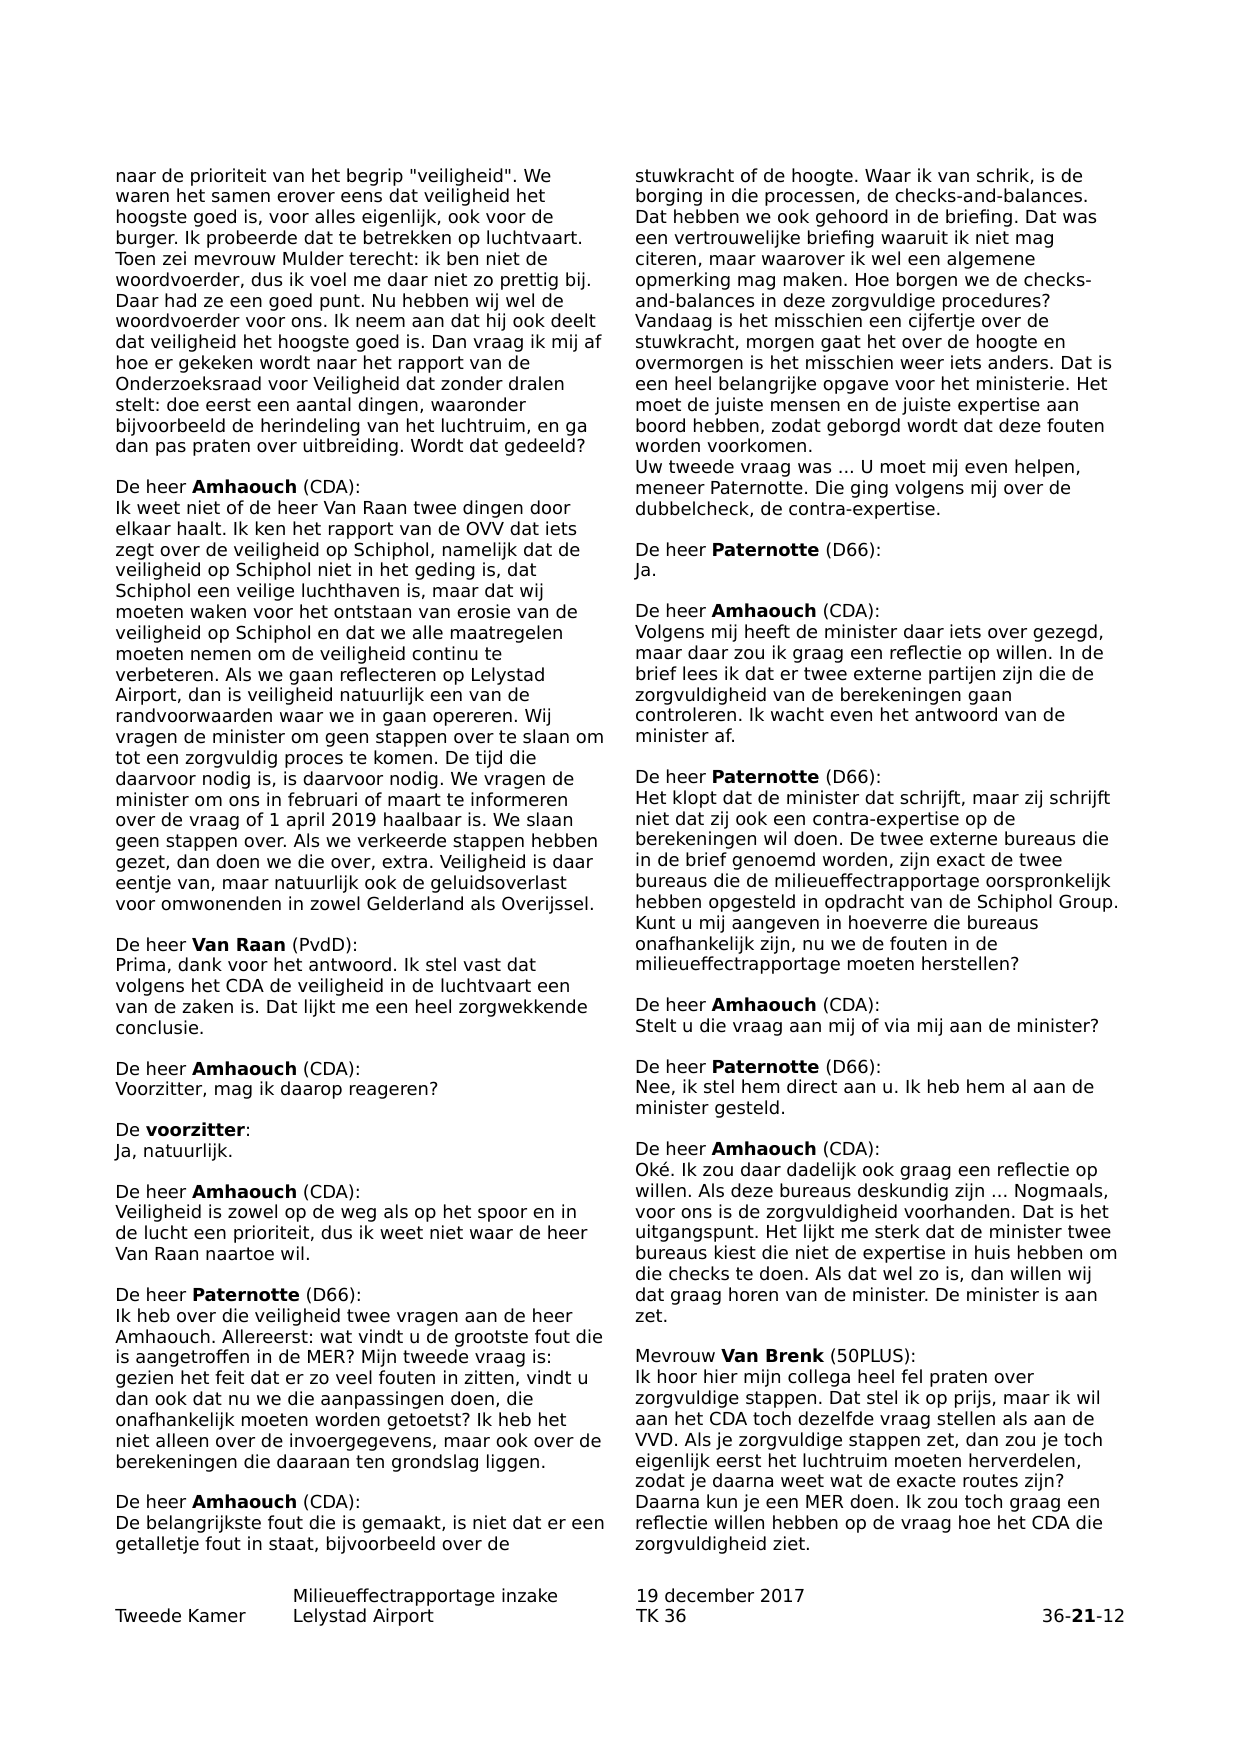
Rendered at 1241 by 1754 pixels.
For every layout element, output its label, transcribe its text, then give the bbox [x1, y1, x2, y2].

text Ja. [635, 560, 1125, 581]
text Ik heb over die veiligheid twee vragen aan de heer Amhaouch. Allereerst: wat vindt u de grootste fout die is aangetroffen in de MER? Mijn tweede vraag is: gezien het feit dat er zo veel fouten in zitten, vindt u dan ook dat nu we die aanpassingen doen, die onafhankelijk moeten worden getoetst? Ik heb het niet alleen over de invoergegevens, maar ook over de berekeningen die daaraan ten grondslag liggen. [115, 1306, 605, 1472]
text Nee, ik stel hem direct aan u. Ik heb hem al aan de minister gesteld. [635, 1077, 1125, 1119]
text Veiligheid is zowel op de weg als op het spoor en in de lucht een prioriteit, dus ik weet niet waar de heer Van Raan naartoe wil. [115, 1202, 605, 1265]
text Voorzitter, mag ik daarop reageren? [115, 1079, 605, 1100]
text Ja, natuurlijk. [115, 1141, 605, 1162]
text Uw tweede vraag was ... U moet mij even helpen, meneer Paternotte. Die ging volgens mij over de dubbelcheck, de contra-expertise. [635, 457, 1125, 519]
text Ik weet niet of de heer Van Raan twee dingen door elkaar haalt. Ik ken het rapport van de OVV dat iets zegt over de veiligheid op Schiphol, namelijk dat de veiligheid op Schiphol niet in het geding is, dat Schiphol een veilige luchthaven is, maar dat wij moeten waken voor het ontstaan van erosie van de veiligheid op Schiphol en dat we alle maatregelen moeten nemen om de veiligheid continu te verbeteren. Als we gaan reflecteren op Lelystad Airport, dan is veiligheid natuurlijk een van de randvoorwaarden waar we in gaan opereren. Wij vragen de minister om geen stappen over te slaan om tot een zorgvuldig proces te komen. De tijd die daarvoor nodig is, is daarvoor nodig. We vragen de minister om ons in februari of maart te informeren over de vraag of 1 april 2019 haalbaar is. We slaan geen stappen over. Als we verkeerde stappen hebben gezet, dan doen we die over, extra. Veiligheid is daar eentje van, maar natuurlijk ook de geluidsoverlast voor omwonenden in zowel Gelderland als Overijssel. [115, 498, 605, 914]
text De heer Amhaouch (CDA): [115, 1058, 605, 1079]
text De heer Amhaouch (CDA): [115, 477, 605, 498]
text Oké. Ik zou daar dadelijk ook graag een reflectie op willen. Als deze bureaus deskundig zijn ... Nogmaals, voor ons is de zorgvuldigheid voorhanden. Dat is het uitgangspunt. Het lijkt me sterk dat de minister twee bureaus kiest die niet de expertise in huis hebben om die checks te doen. Als dat wel zo is, dan willen wij dat graag horen van de minister. De minister is aan zet. [635, 1160, 1125, 1326]
text Stelt u die vraag aan mij of via mij aan de minister? [635, 1016, 1125, 1037]
text Ik hoor hier mijn collega heel fel praten over zorgvuldige stappen. Dat stel ik op prijs, maar ik wil aan het CDA toch dezelfde vraag stellen als aan de VVD. Als je zorgvuldige stappen zet, dan zou je toch eigenlijk eerst het luchtruim moeten herverdelen, zodat je daarna weet wat de exacte routes zijn? Daarna kun je een MER doen. Ik zou toch graag een reflectie willen hebben op de vraag hoe het CDA die zorgvuldigheid ziet. [635, 1367, 1125, 1554]
text De heer Paternotte (D66): [635, 539, 1125, 560]
text stuwkracht of de hoogte. Waar ik van schrik, is de borging in die processen, de checks-and-balances. Dat hebben we ook gehoord in de briefing. Dat was een vertrouwelijke briefing waaruit ik niet mag citeren, maar waarover ik wel een algemene opmerking mag maken. Hoe borgen we de checks-and-balances in deze zorgvuldige procedures? Vandaag is het misschien een cijfertje over de stuwkracht, morgen gaat het over de hoogte en overmorgen is het misschien weer iets anders. Dat is een heel belangrijke opgave voor het ministerie. Het moet de juiste mensen en de juiste expertise aan boord hebben, zodat geborgd wordt dat deze fouten worden voorkomen. [635, 165, 1125, 457]
text Volgens mij heeft de minister daar iets over gezegd, maar daar zou ik graag een reflectie op willen. In de brief lees ik dat er twee externe partijen zijn die de zorgvuldigheid van de berekeningen gaan controleren. Ik wacht even het antwoord van de minister af. [635, 622, 1125, 747]
text De heer Amhaouch (CDA): [635, 601, 1125, 622]
text naar de prioriteit van het begrip "veiligheid". We waren het samen erover eens dat veiligheid het hoogste goed is, voor alles eigenlijk, ook voor de burger. Ik probeerde dat te betrekken op luchtvaart. Toen zei mevrouw Mulder terecht: ik ben niet de woordvoerder, dus ik voel me daar niet zo prettig bij. Daar had ze een goed punt. Nu hebben wij wel de woordvoerder voor ons. Ik neem aan dat hij ook deelt dat veiligheid het hoogste goed is. Dan vraag ik mij af hoe er gekeken wordt naar het rapport van de Onderzoeksraad voor Veiligheid dat zonder dralen stelt: doe eerst een aantal dingen, waaronder bijvoorbeeld de herindeling van het luchtruim, en ga dan pas praten over uitbreiding. Wordt dat gedeeld? [115, 165, 605, 457]
text De heer Amhaouch (CDA): [635, 995, 1125, 1016]
text De heer Paternotte (D66): [635, 767, 1125, 787]
text Mevrouw Van Brenk (50PLUS): [635, 1346, 1125, 1367]
text De heer Van Raan (PvdD): [115, 934, 605, 955]
text Prima, dank voor het antwoord. Ik stel vast dat volgens het CDA de veiligheid in de luchtvaart een van de zaken is. Dat lijkt me een heel zorgwekkende conclusie. [115, 955, 605, 1038]
text De heer Paternotte (D66): [115, 1285, 605, 1306]
text De voorzitter: [115, 1120, 605, 1141]
text De heer Paternotte (D66): [635, 1057, 1125, 1077]
text De heer Amhaouch (CDA): [115, 1492, 605, 1513]
text De heer Amhaouch (CDA): [115, 1182, 605, 1202]
text Het klopt dat de minister dat schrijft, maar zij schrijft niet dat zij ook een contra-expertise op de berekeningen wil doen. De twee externe bureaus die in de brief genoemd worden, zijn exact de twee bureaus die de milieueffectrapportage oorspronkelijk hebben opgesteld in opdracht van de Schiphol Group. Kunt u mij aangeven in hoeverre die bureaus onafhankelijk zijn, nu we de fouten in de milieueffectrapportage moeten herstellen? [635, 787, 1125, 975]
text De belangrijkste fout die is gemaakt, is niet dat er een getalletje fout in staat, bijvoorbeeld over de [115, 1513, 605, 1554]
text De heer Amhaouch (CDA): [635, 1139, 1125, 1160]
